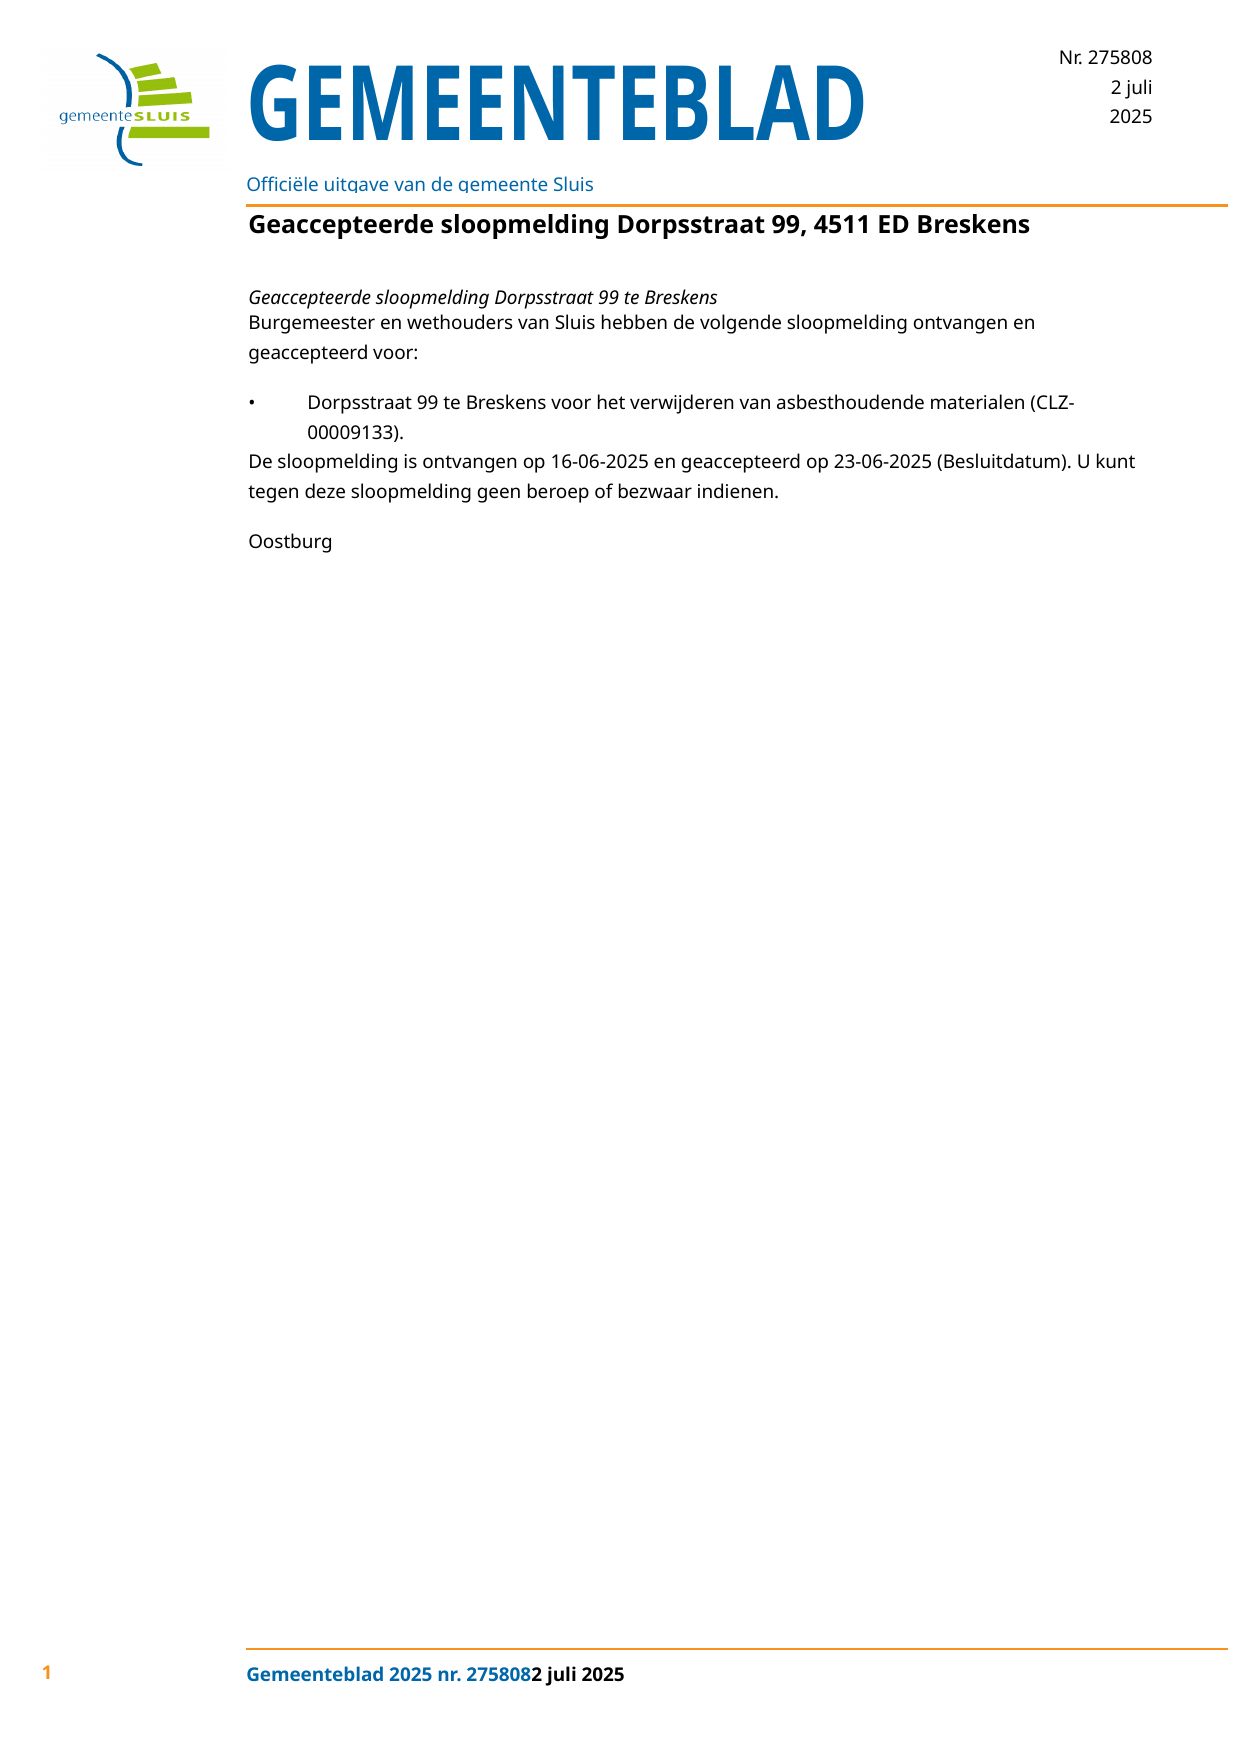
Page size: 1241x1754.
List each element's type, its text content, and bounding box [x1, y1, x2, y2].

picture [41, 47, 231, 172]
list Dorpsstraat 99 te Breskens voor het verwijderen van asbesthoudende materialen (CLZ-00009133). [248, 389, 1152, 445]
text De sloopmelding is ontvangen op 16-06-2025 en geaccepteerd op 23-06-2025 (Besluitdatum). U kunt tegen deze sloopmelding geen beroep of bezwaar indienen. [248, 449, 1152, 504]
text Burgemeester en wethouders van Sluis hebben de volgende sloopmelding ontvangen en geaccepteerd voor: [248, 309, 1152, 365]
text Oostburg [248, 529, 1152, 554]
text Geaccepteerde sloopmelding Dorpsstraat 99, 4511 ED Breskens [248, 207, 1152, 241]
text Geaccepteerde sloopmelding Dorpsstraat 99 te Breskens [248, 284, 1152, 309]
